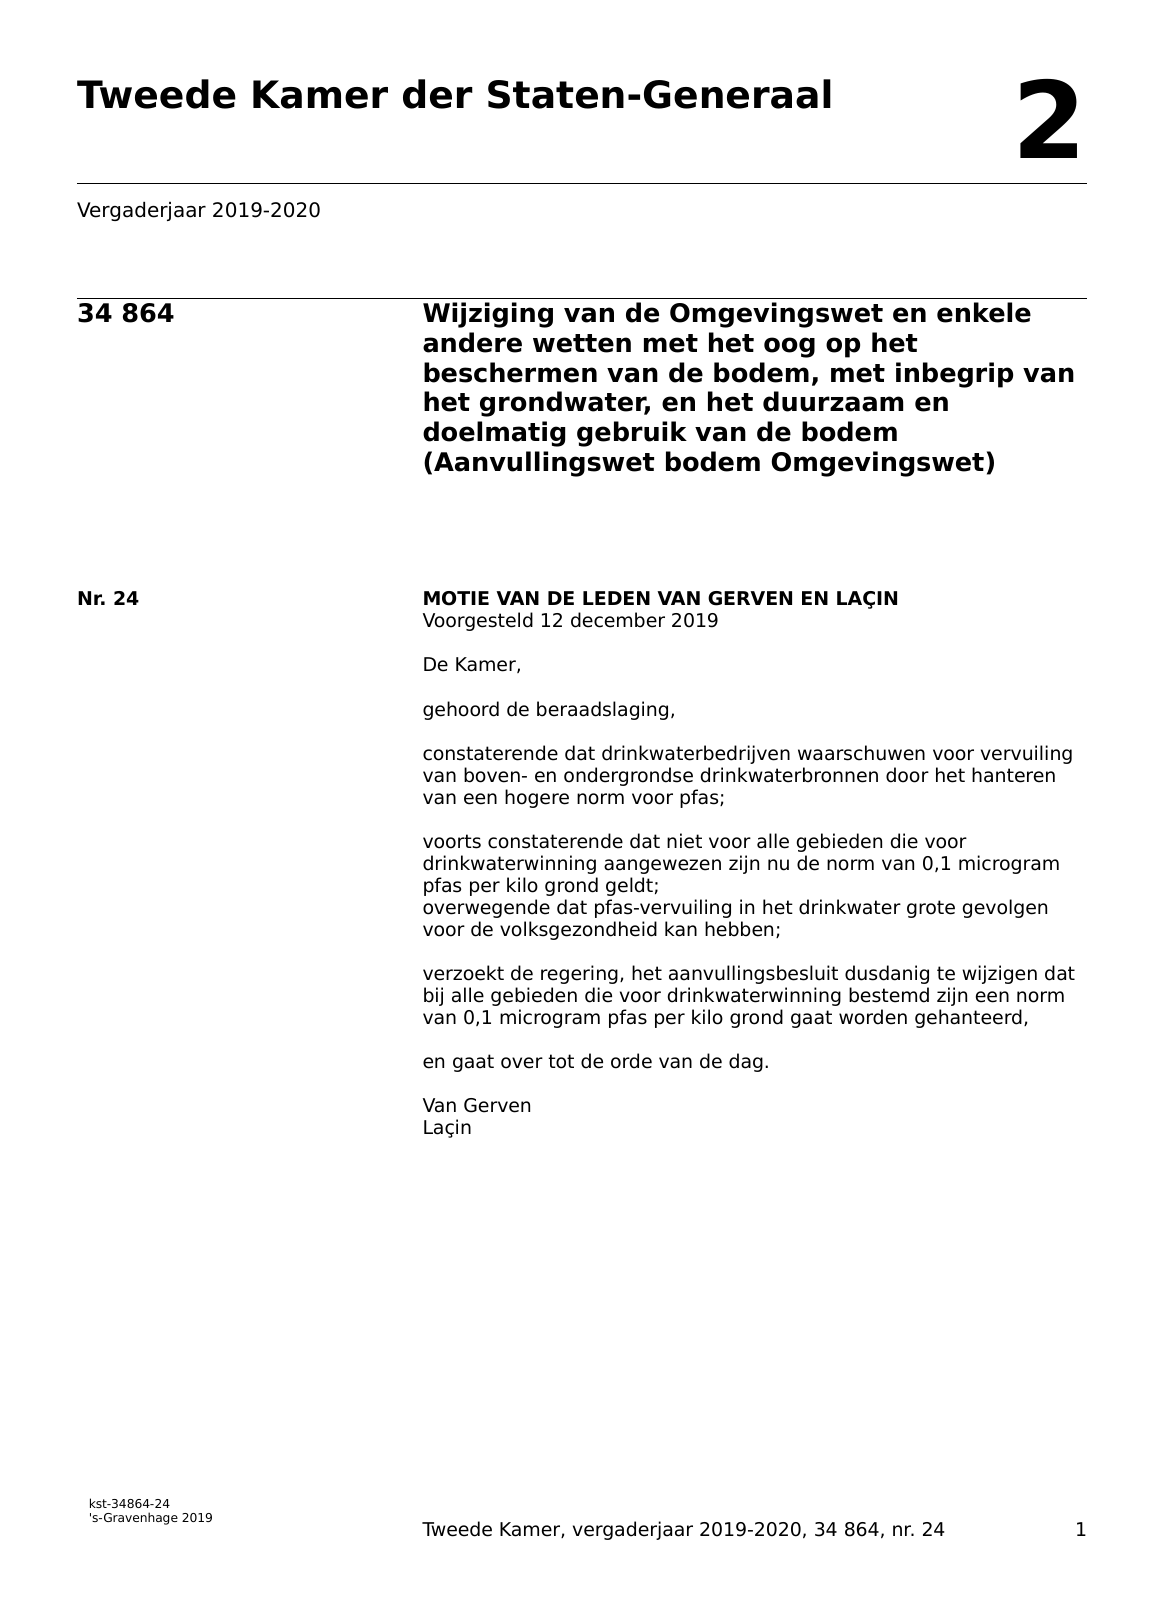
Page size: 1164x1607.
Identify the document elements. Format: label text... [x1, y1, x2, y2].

text gehoord de beraadslaging, [422, 698, 1087, 720]
text Van Gerven [422, 1095, 1087, 1117]
text en gaat over tot de orde van de dag. [422, 1051, 1087, 1073]
text De Kamer, [422, 654, 1087, 676]
subtitle Nr. 24 MOTIE VAN DE LEDEN VAN GERVEN EN LAÇIN [77, 588, 1087, 610]
text kst-34864-24 [88, 1497, 323, 1511]
text overwegende dat pfas-vervuiling in het drinkwater grote gevolgen voor de volksgezondheid kan hebben; [422, 897, 1087, 941]
subtitle 34 864 Wijziging van de Omgevingswet en enkele andere wetten met het oog op het beschermen van de bodem, met inbegrip van het grondwater, en het duurzaam en doelmatig gebruik van de bodem (Aanvullingswet bodem Omgevingswet) [77, 299, 1087, 477]
table_header 2 [886, 59, 1087, 183]
text Laçin [422, 1117, 1087, 1139]
table_header Tweede Kamer der Staten-Generaal [77, 59, 886, 183]
text constaterende dat drinkwaterbedrijven waarschuwen voor vervuiling van boven- en ondergrondse drinkwaterbronnen door het hanteren van een hogere norm voor pfas; [422, 743, 1087, 808]
text verzoekt de regering, het aanvullingsbesluit dusdanig te wijzigen dat bij alle gebieden die voor drinkwaterwinning bestemd zijn een norm van 0,1 microgram pfas per kilo grond gaat worden gehanteerd, [422, 963, 1087, 1029]
text Voorgesteld 12 december 2019 [422, 610, 1087, 632]
text voorts constaterende dat niet voor alle gebieden die voor drinkwaterwinning aangewezen zijn nu de norm van 0,1 microgram pfas per kilo grond geldt; [422, 831, 1087, 897]
table_cell Vergaderjaar 2019-2020 [77, 184, 1087, 298]
text 's-Gravenhage 2019 [88, 1511, 323, 1525]
